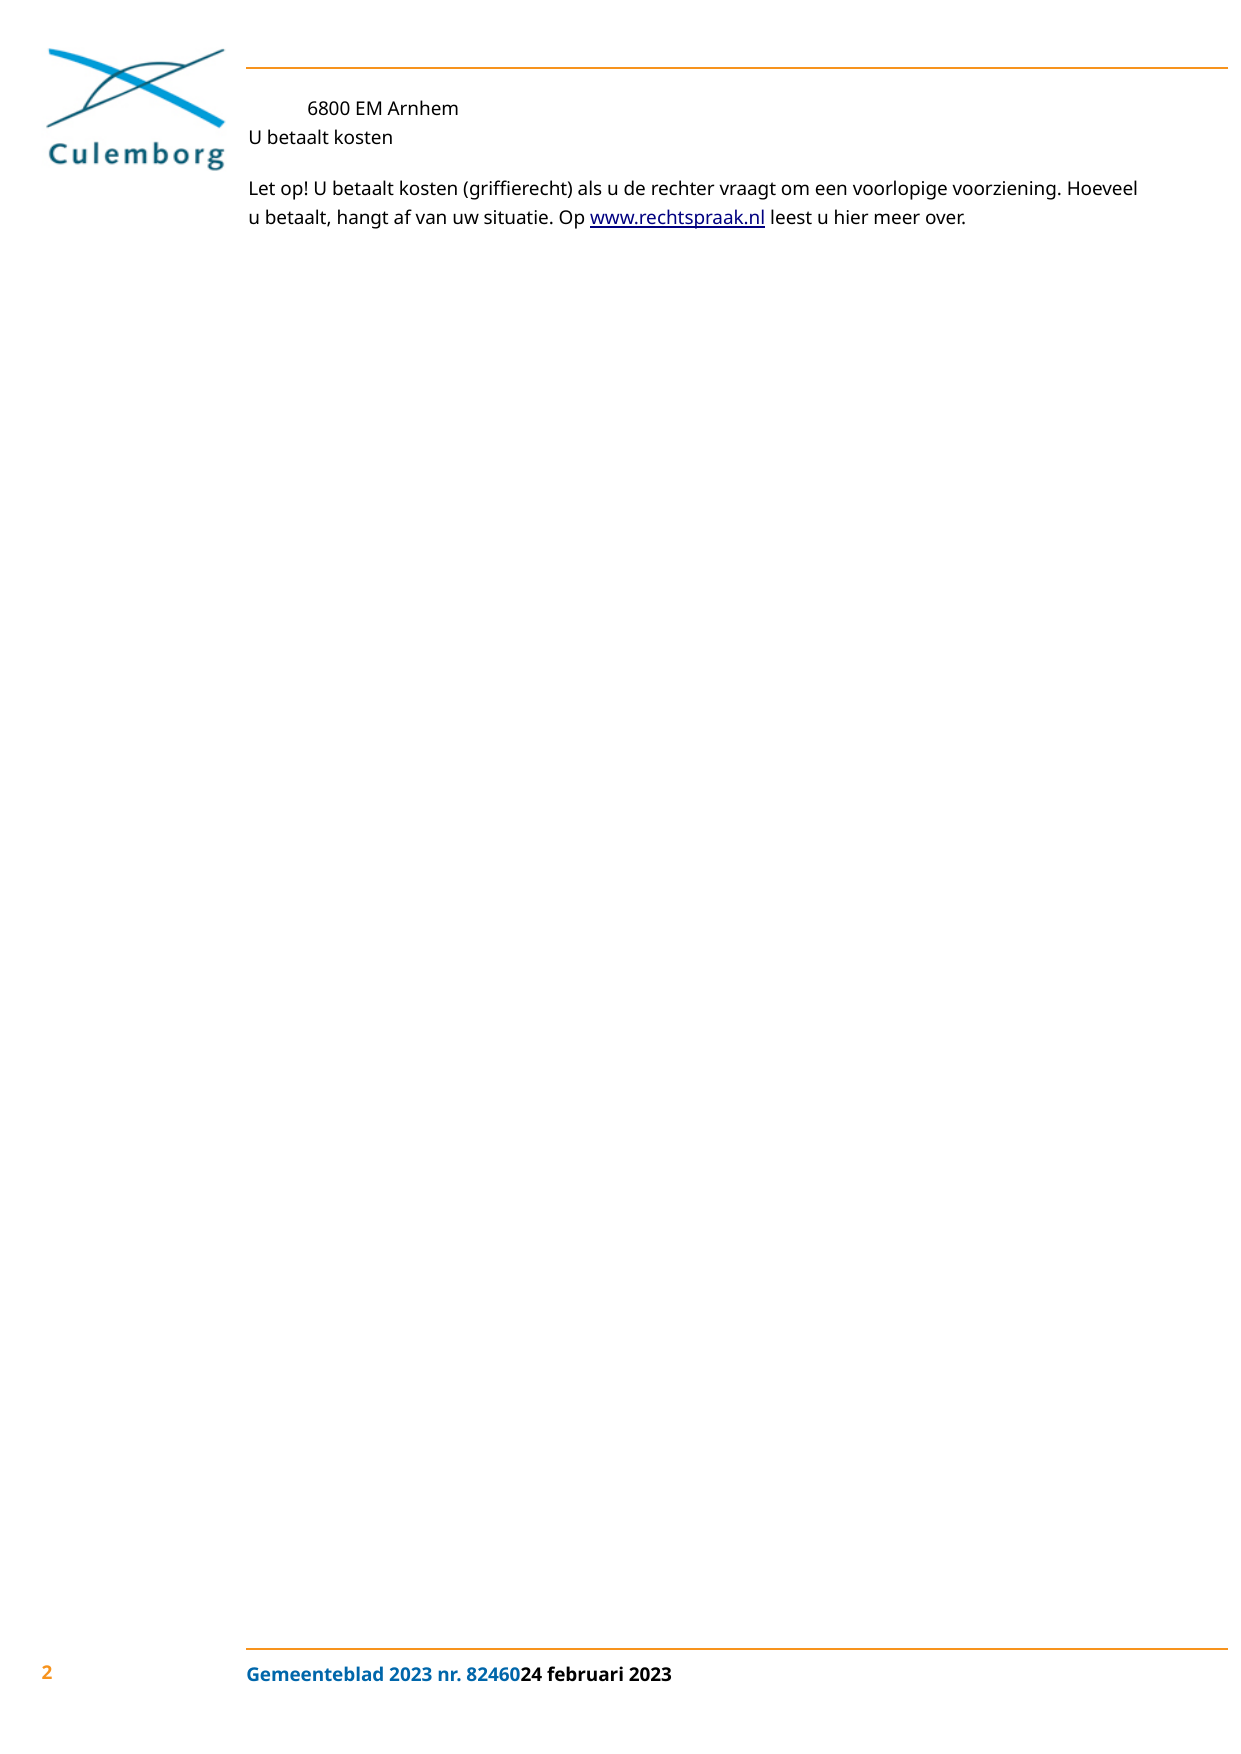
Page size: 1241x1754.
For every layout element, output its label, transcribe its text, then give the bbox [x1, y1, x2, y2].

list 6800 EM Arnhem [248, 95, 1152, 121]
text U betaalt kosten [248, 124, 1152, 150]
picture [41, 47, 231, 172]
text Let op! U betaalt kosten (griffierecht) als u de rechter vraagt om een voorlopige voorziening. Hoeveel u betaalt, hangt af van uw situatie. Op www.rechtspraak.nl leest u hier meer over. [248, 175, 1152, 230]
